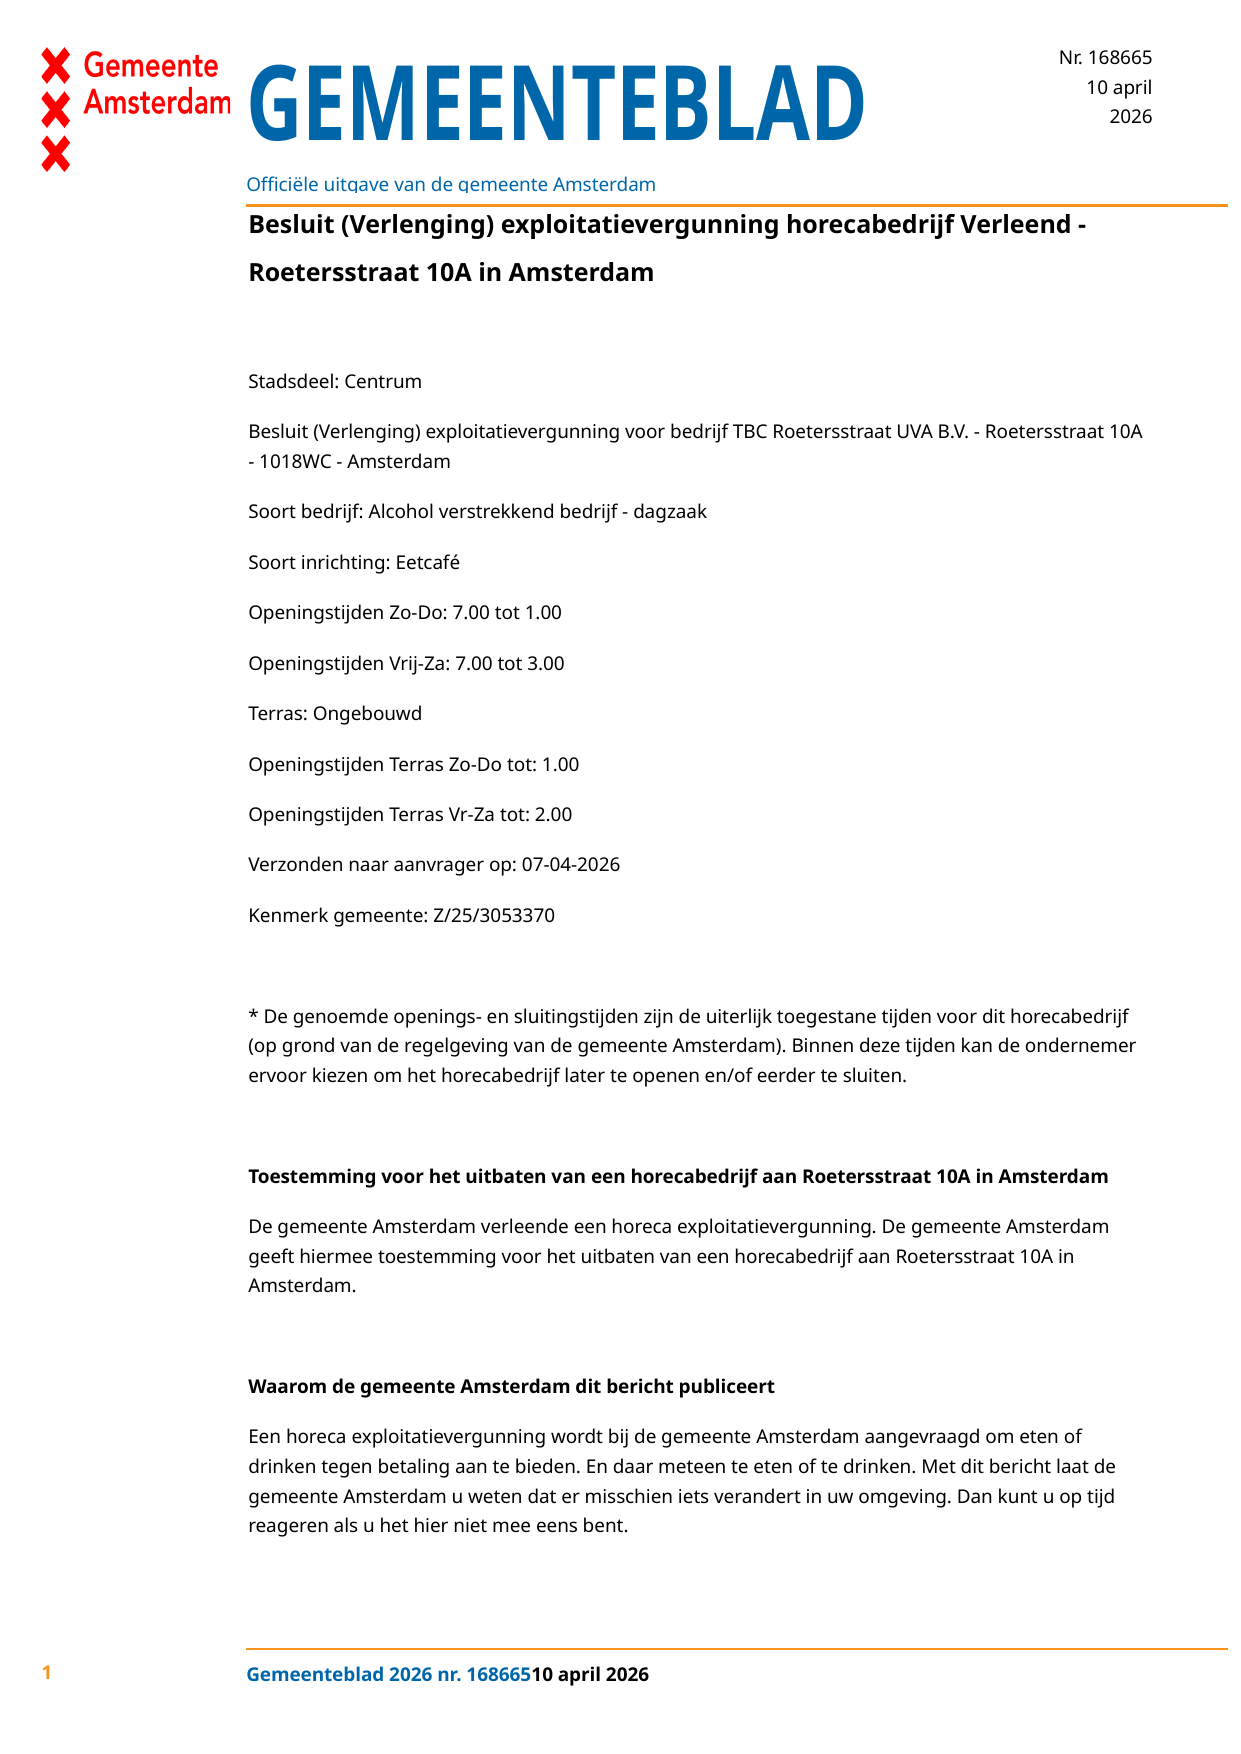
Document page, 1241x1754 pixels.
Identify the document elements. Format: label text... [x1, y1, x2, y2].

picture [41, 47, 231, 172]
text Openingstijden Vrij-Za: 7.00 tot 3.00 [248, 650, 1152, 676]
text Openingstijden Zo-Do: 7.00 tot 1.00 [248, 599, 1152, 625]
text Openingstijden Terras Zo-Do tot: 1.00 [248, 751, 1152, 777]
text * De genoemde openings- en sluitingstijden zijn de uiterlijk toegestane tijden voor dit horecabedrijf (op grond van de regelgeving van de gemeente Amsterdam). Binnen deze tijden kan de ondernemer ervoor kiezen om het horecabedrijf later te openen en/of eerder te sluiten. [248, 1003, 1152, 1088]
text Terras: Ongebouwd [248, 700, 1152, 726]
text Toestemming voor het uitbaten van een horecabedrijf aan Roetersstraat 10A in Amsterdam [248, 1163, 1152, 1189]
text Besluit (Verlenging) exploitatievergunning horecabedrijf Verleend - Roetersstraat 10A in Amsterdam [248, 207, 1152, 288]
text De gemeente Amsterdam verleende een horeca exploitatievergunning. De gemeente Amsterdam geeft hiermee toestemming voor het uitbaten van een horecabedrijf aan Roetersstraat 10A in Amsterdam. [248, 1213, 1152, 1298]
text Een horeca exploitatievergunning wordt bij de gemeente Amsterdam aangevraagd om eten of drinken tegen betaling aan te bieden. En daar meteen te eten of te drinken. Met dit bericht laat de gemeente Amsterdam u weten dat er misschien iets verandert in uw omgeving. Dan kunt u op tijd reageren als u het hier niet mee eens bent. [248, 1424, 1152, 1538]
text Soort inrichting: Eetcafé [248, 549, 1152, 575]
text Waarom de gemeente Amsterdam dit bericht publiceert [248, 1373, 1152, 1399]
text Besluit (Verlenging) exploitatievergunning voor bedrijf TBC Roetersstraat UVA B.V. - Roetersstraat 10A - 1018WC - Amsterdam [248, 419, 1152, 474]
text Soort bedrijf: Alcohol verstrekkend bedrijf - dagzaak [248, 499, 1152, 524]
text Kenmerk gemeente: Z/25/3053370 [248, 902, 1152, 928]
text Verzonden naar aanvrager op: 07-04-2026 [248, 852, 1152, 877]
text Stadsdeel: Centrum [248, 368, 1152, 394]
text Openingstijden Terras Vr-Za tot: 2.00 [248, 801, 1152, 827]
